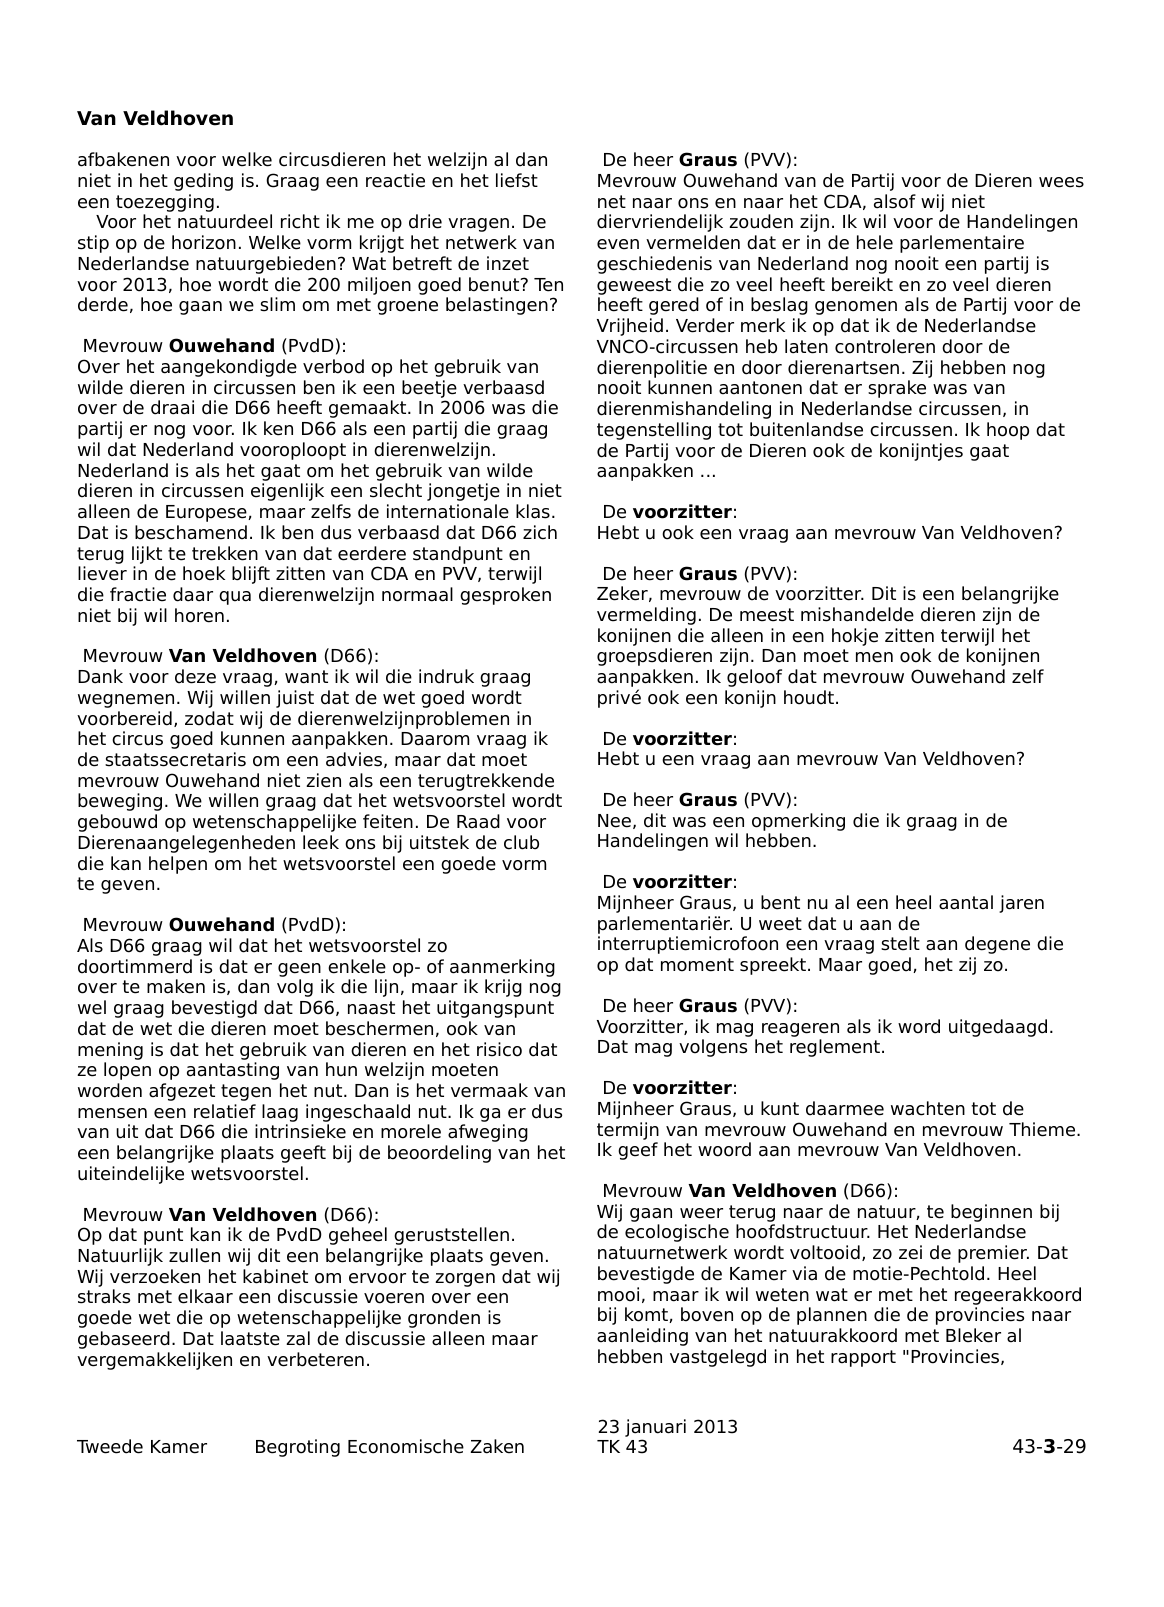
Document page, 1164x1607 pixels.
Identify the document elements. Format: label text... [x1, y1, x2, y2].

text Wij gaan weer terug naar de natuur, te beginnen bij de ecologische hoofdstructuur. Het Nederlandse natuurnetwerk wordt voltooid, zo zei de premier. Dat bevestigde de Kamer via de motie-Pechtold. Heel mooi, maar ik wil weten wat er met het regeerakkoord bij komt, boven op de plannen die de provincies naar aanleiding van het natuurakkoord met Bleker al hebben vastgelegd in het rapport "Provincies, [596, 1202, 1087, 1367]
text Mijnheer Graus, u bent nu al een heel aantal jaren parlementariër. U weet dat u aan de interruptiemicrofoon een vraag stelt aan degene die op dat moment spreekt. Maar goed, het zij zo. [596, 893, 1087, 976]
text De voorzitter: [596, 728, 1087, 749]
text Voor het natuurdeel richt ik me op drie vragen. De stip op de horizon. Welke vorm krijgt het netwerk van Nederlandse natuurgebieden? Wat betreft de inzet voor 2013, hoe wordt die 200 miljoen goed benut? Ten derde, hoe gaan we slim om met groene belastingen? [77, 212, 567, 316]
text De heer Graus (PVV): [596, 996, 1087, 1016]
text De voorzitter: [596, 502, 1087, 523]
text Mevrouw Van Veldhoven (D66): [77, 1204, 567, 1225]
text Hebt u een vraag aan mevrouw Van Veldhoven? [596, 749, 1087, 770]
text Voorzitter, ik mag reageren als ik word uitgedaagd. Dat mag volgens het reglement. [596, 1016, 1087, 1058]
text afbakenen voor welke circusdieren het welzijn al dan niet in het geding is. Graag een reactie en het liefst een toezegging. [77, 150, 567, 212]
text Mevrouw Ouwehand van de Partij voor de Dieren wees net naar ons en naar het CDA, alsof wij niet diervriendelijk zouden zijn. Ik wil voor de Handelingen even vermelden dat er in de hele parlementaire geschiedenis van Nederland nog nooit een partij is geweest die zo veel heeft bereikt en zo veel dieren heeft gered of in beslag genomen als de Partij voor de Vrijheid. Verder merk ik op dat ik de Nederlandse VNCO-circussen heb laten controleren door de dierenpolitie en door dierenartsen. Zij hebben nog nooit kunnen aantonen dat er sprake was van dierenmishandeling in Nederlandse circussen, in tegenstelling tot buitenlandse circussen. Ik hoop dat de Partij voor de Dieren ook de konijntjes gaat aanpakken ... [596, 171, 1087, 482]
text Dank voor deze vraag, want ik wil die indruk graag wegnemen. Wij willen juist dat de wet goed wordt voorbereid, zodat wij de dierenwelzijnproblemen in het circus goed kunnen aanpakken. Daarom vraag ik de staatssecretaris om een advies, maar dat moet mevrouw Ouwehand niet zien als een terugtrekkende beweging. We willen graag dat het wetsvoorstel wordt gebouwd op wetenschappelijke feiten. De Raad voor Dierenaangelegenheden leek ons bij uitstek de club die kan helpen om het wetsvoorstel een goede vorm te geven. [77, 667, 567, 895]
text Nee, dit was een opmerking die ik graag in de Handelingen wil hebben. [596, 811, 1087, 852]
text Over het aangekondigde verbod op het gebruik van wilde dieren in circussen ben ik een beetje verbaasd over de draai die D66 heeft gemaakt. In 2006 was die partij er nog voor. Ik ken D66 als een partij die graag wil dat Nederland vooroploopt in dierenwelzijn. Nederland is als het gaat om het gebruik van wilde dieren in circussen eigenlijk een slecht jongetje in niet alleen de Europese, maar zelfs de internationale klas. Dat is beschamend. Ik ben dus verbaasd dat D66 zich terug lijkt te trekken van dat eerdere standpunt en liever in de hoek blijft zitten van CDA en PVV, terwijl die fractie daar qua dierenwelzijn normaal gesproken niet bij wil horen. [77, 357, 567, 626]
text De heer Graus (PVV): [596, 563, 1087, 584]
text Mevrouw Van Veldhoven (D66): [77, 646, 567, 667]
text Mevrouw Van Veldhoven (D66): [596, 1181, 1087, 1202]
text Op dat punt kan ik de PvdD geheel geruststellen. Natuurlijk zullen wij dit een belangrijke plaats geven. Wij verzoeken het kabinet om ervoor te zorgen dat wij straks met elkaar een discussie voeren over een goede wet die op wetenschappelijke gronden is gebaseerd. Dat laatste zal de discussie alleen maar vergemakkelijken en verbeteren. [77, 1225, 567, 1370]
text De heer Graus (PVV): [596, 150, 1087, 171]
text Mevrouw Ouwehand (PvdD): [77, 915, 567, 936]
text Zeker, mevrouw de voorzitter. Dit is een belangrijke vermelding. De meest mishandelde dieren zijn de konijnen die alleen in een hokje zitten terwijl het groepsdieren zijn. Dan moet men ook de konijnen aanpakken. Ik geloof dat mevrouw Ouwehand zelf privé ook een konijn houdt. [596, 584, 1087, 708]
text Mevrouw Ouwehand (PvdD): [77, 336, 567, 357]
text Mijnheer Graus, u kunt daarmee wachten tot de termijn van mevrouw Ouwehand en mevrouw Thieme. Ik geef het woord aan mevrouw Van Veldhoven. [596, 1099, 1087, 1161]
text Hebt u ook een vraag aan mevrouw Van Veldhoven? [596, 523, 1087, 543]
text De heer Graus (PVV): [596, 790, 1087, 811]
text Als D66 graag wil dat het wetsvoorstel zo doortimmerd is dat er geen enkele op- of aanmerking over te maken is, dan volg ik die lijn, maar ik krijg nog wel graag bevestigd dat D66, naast het uitgangspunt dat de wet die dieren moet beschermen, ook van mening is dat het gebruik van dieren en het risico dat ze lopen op aantasting van hun welzijn moeten worden afgezet tegen het nut. Dan is het vermaak van mensen een relatief laag ingeschaald nut. Ik ga er dus van uit dat D66 die intrinsieke en morele afweging een belangrijke plaats geeft bij de beoordeling van het uiteindelijke wetsvoorstel. [77, 936, 567, 1184]
text De voorzitter: [596, 872, 1087, 893]
text De voorzitter: [596, 1078, 1087, 1099]
